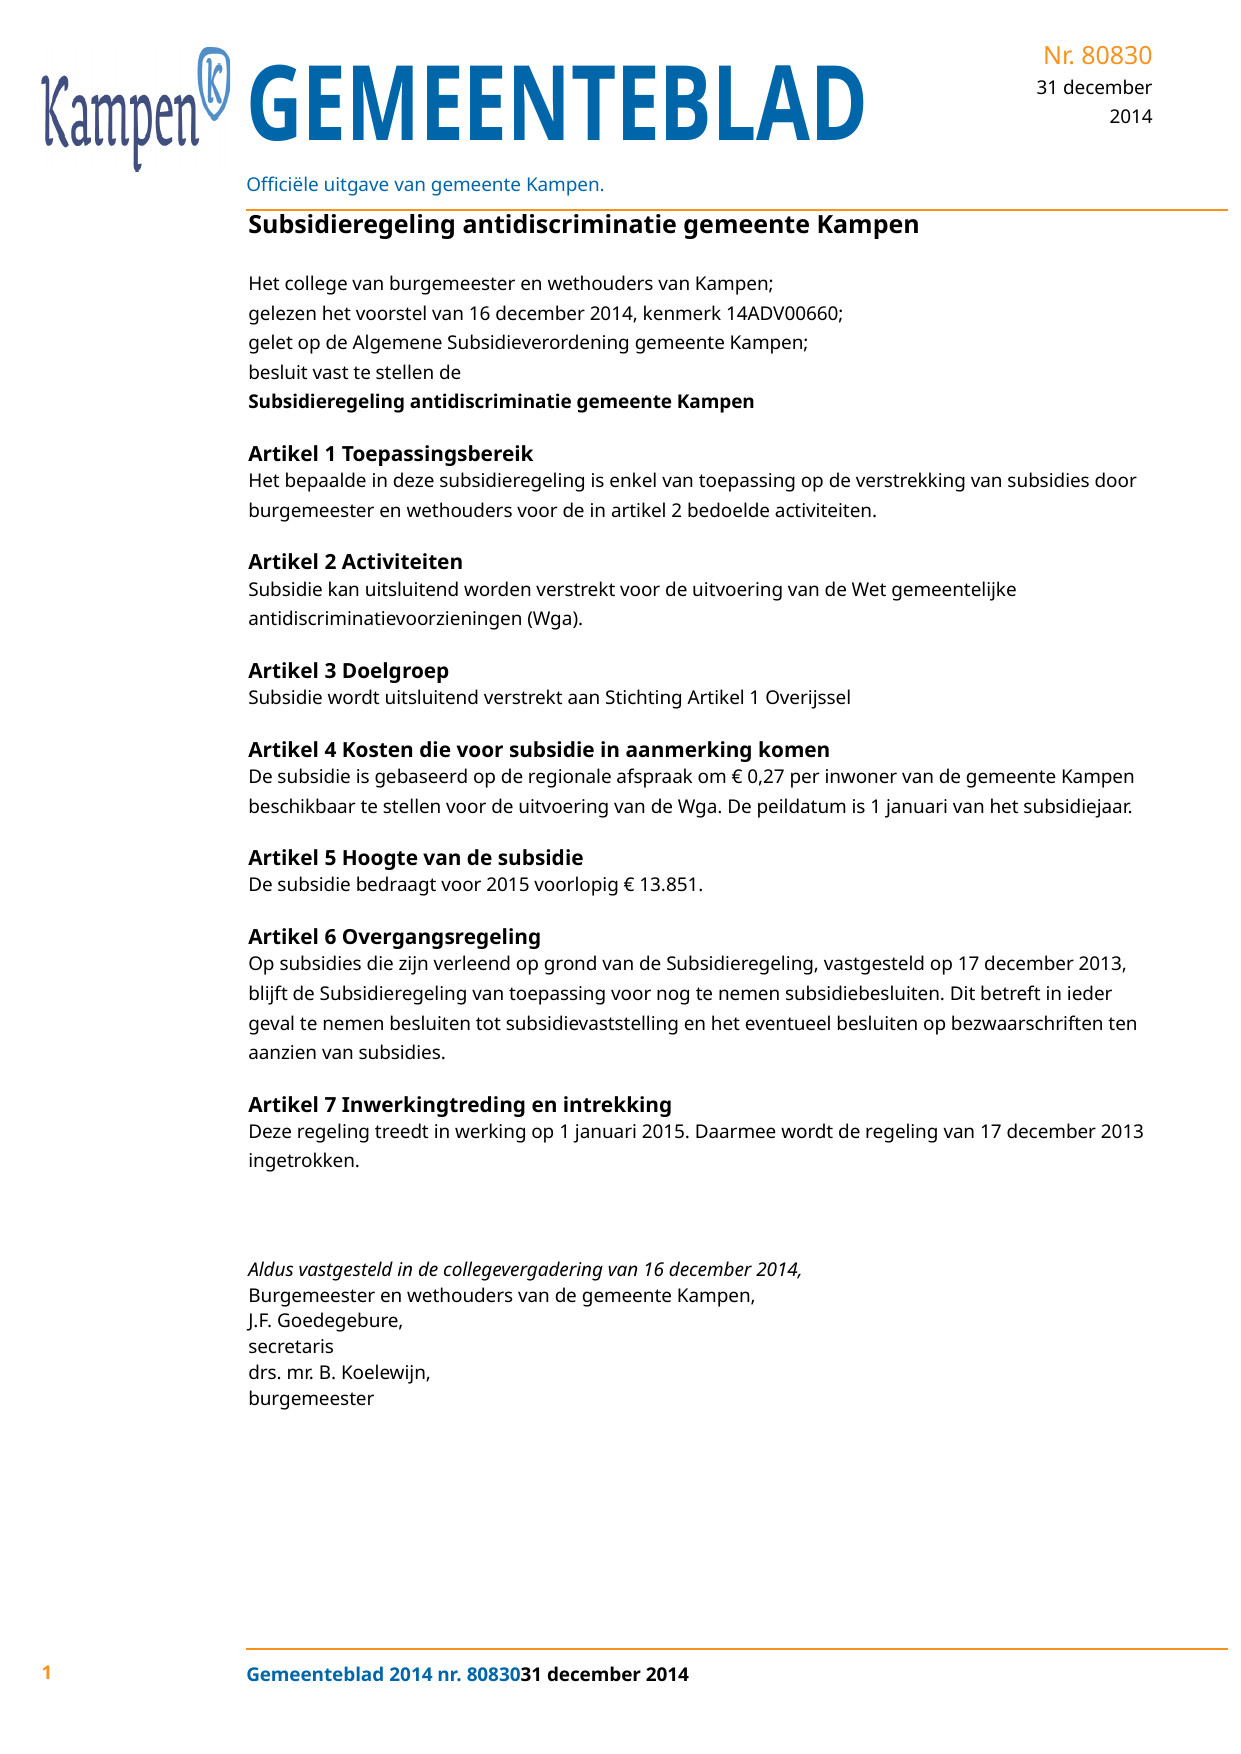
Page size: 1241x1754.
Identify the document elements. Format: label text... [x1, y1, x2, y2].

text gelet op de Algemene Subsidieverordening gemeente Kampen; [248, 329, 1152, 355]
text burgemeester [248, 1385, 1152, 1411]
text Burgemeester en wethouders van de gemeente Kampen, [248, 1282, 1152, 1308]
text gelezen het voorstel van 16 december 2014, kenmerk 14ADV00660; [248, 300, 1152, 326]
text Het bepaalde in deze subsidieregeling is enkel van toepassing op de verstrekking van subsidies door burgemeester en wethouders voor de in artikel 2 bedoelde activiteiten. [248, 467, 1152, 523]
text Artikel 3 Doelgroep [248, 656, 1152, 684]
text Artikel 2 Activiteiten [248, 547, 1152, 576]
text Subsidie wordt uitsluitend verstrekt aan Stichting Artikel 1 Overijssel [248, 684, 1152, 710]
text De subsidie is gebaseerd op de regionale afspraak om € 0,27 per inwoner van de gemeente Kampen beschikbaar te stellen voor de uitvoering van de Wga. De peildatum is 1 januari van het subsidiejaar. [248, 763, 1152, 818]
text Deze regeling treedt in werking op 1 januari 2015. Daarmee wordt de regeling van 17 december 2013 ingetrokken. [248, 1118, 1152, 1173]
text Artikel 5 Hoogte van de subsidie [248, 843, 1152, 872]
text secretaris [248, 1333, 1152, 1359]
text drs. mr. B. Koelewijn, [248, 1359, 1152, 1385]
picture [41, 47, 231, 172]
text Artikel 1 Toepassingsbereik [248, 439, 1152, 467]
text Het college van burgemeester en wethouders van Kampen; [248, 270, 1152, 296]
text besluit vast te stellen de [248, 359, 1152, 385]
text Subsidieregeling antidiscriminatie gemeente Kampen [248, 211, 1152, 241]
text Artikel 4 Kosten die voor subsidie in aanmerking komen [248, 735, 1152, 763]
text Aldus vastgesteld in de collegevergadering van 16 december 2014, [248, 1256, 1152, 1282]
text De subsidie bedraagt voor 2015 voorlopig € 13.851. [248, 872, 1152, 897]
text Artikel 7 Inwerkingtreding en intrekking [248, 1090, 1152, 1118]
text Subsidieregeling antidiscriminatie gemeente Kampen [248, 389, 1152, 414]
text Subsidie kan uitsluitend worden verstrekt voor de uitvoering van de Wet gemeentelijke antidiscriminatievoorzieningen (Wga). [248, 576, 1152, 631]
text J.F. Goedegebure, [248, 1308, 1152, 1333]
text Artikel 6 Overgangsregeling [248, 922, 1152, 951]
text Op subsidies die zijn verleend op grond van de Subsidieregeling, vastgesteld op 17 december 2013, blijft de Subsidieregeling van toepassing voor nog te nemen subsidiebesluiten. Dit betreft in ieder geval te nemen besluiten tot subsidievaststelling en het eventueel besluiten op bezwaarschriften ten aanzien van subsidies. [248, 951, 1152, 1065]
